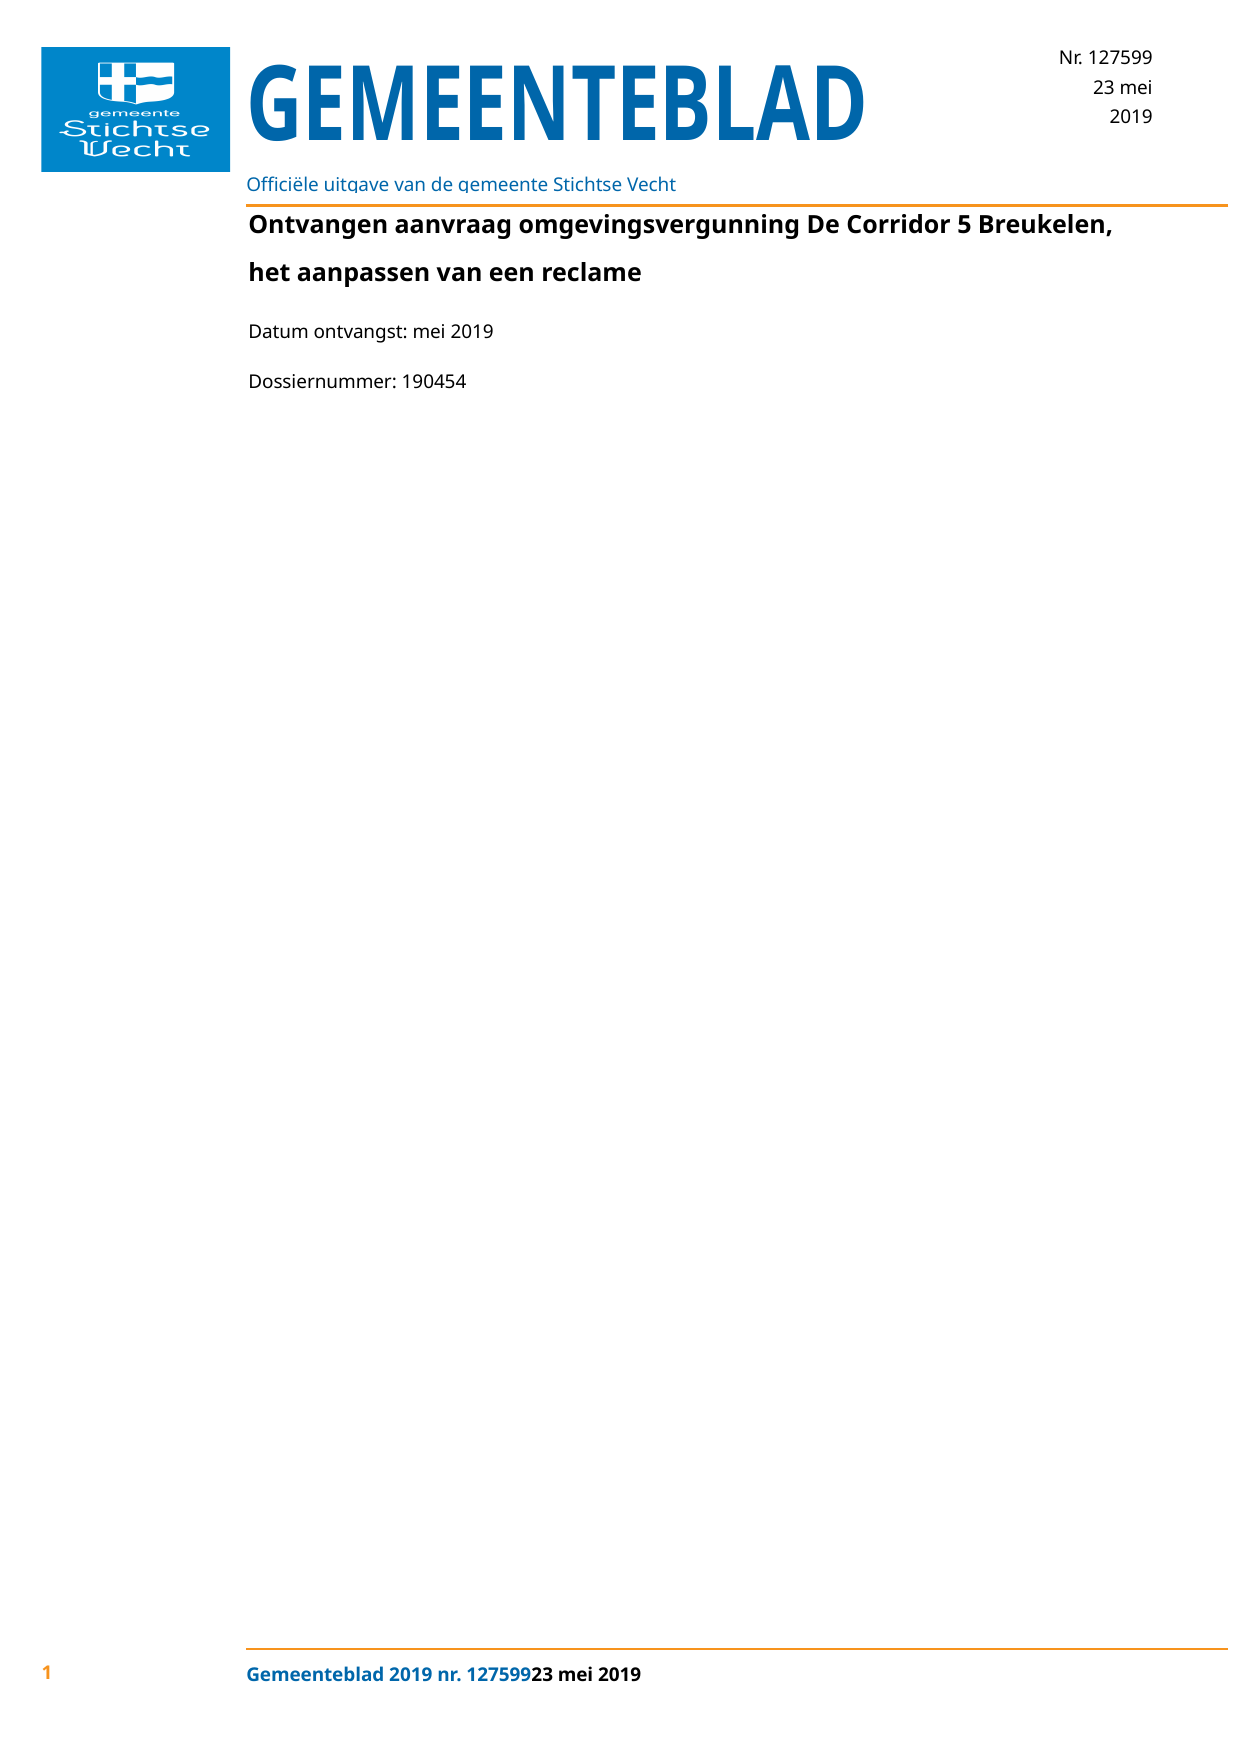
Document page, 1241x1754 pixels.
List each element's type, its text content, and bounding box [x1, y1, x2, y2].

text Ontvangen aanvraag omgevingsvergunning De Corridor 5 Breukelen, het aanpassen van een reclame [248, 207, 1152, 288]
picture [137, 63, 174, 103]
text Dossiernummer: 190454 [248, 368, 1152, 394]
text Datum ontvangst: mei 2019 [248, 318, 1152, 344]
picture [99, 63, 135, 101]
